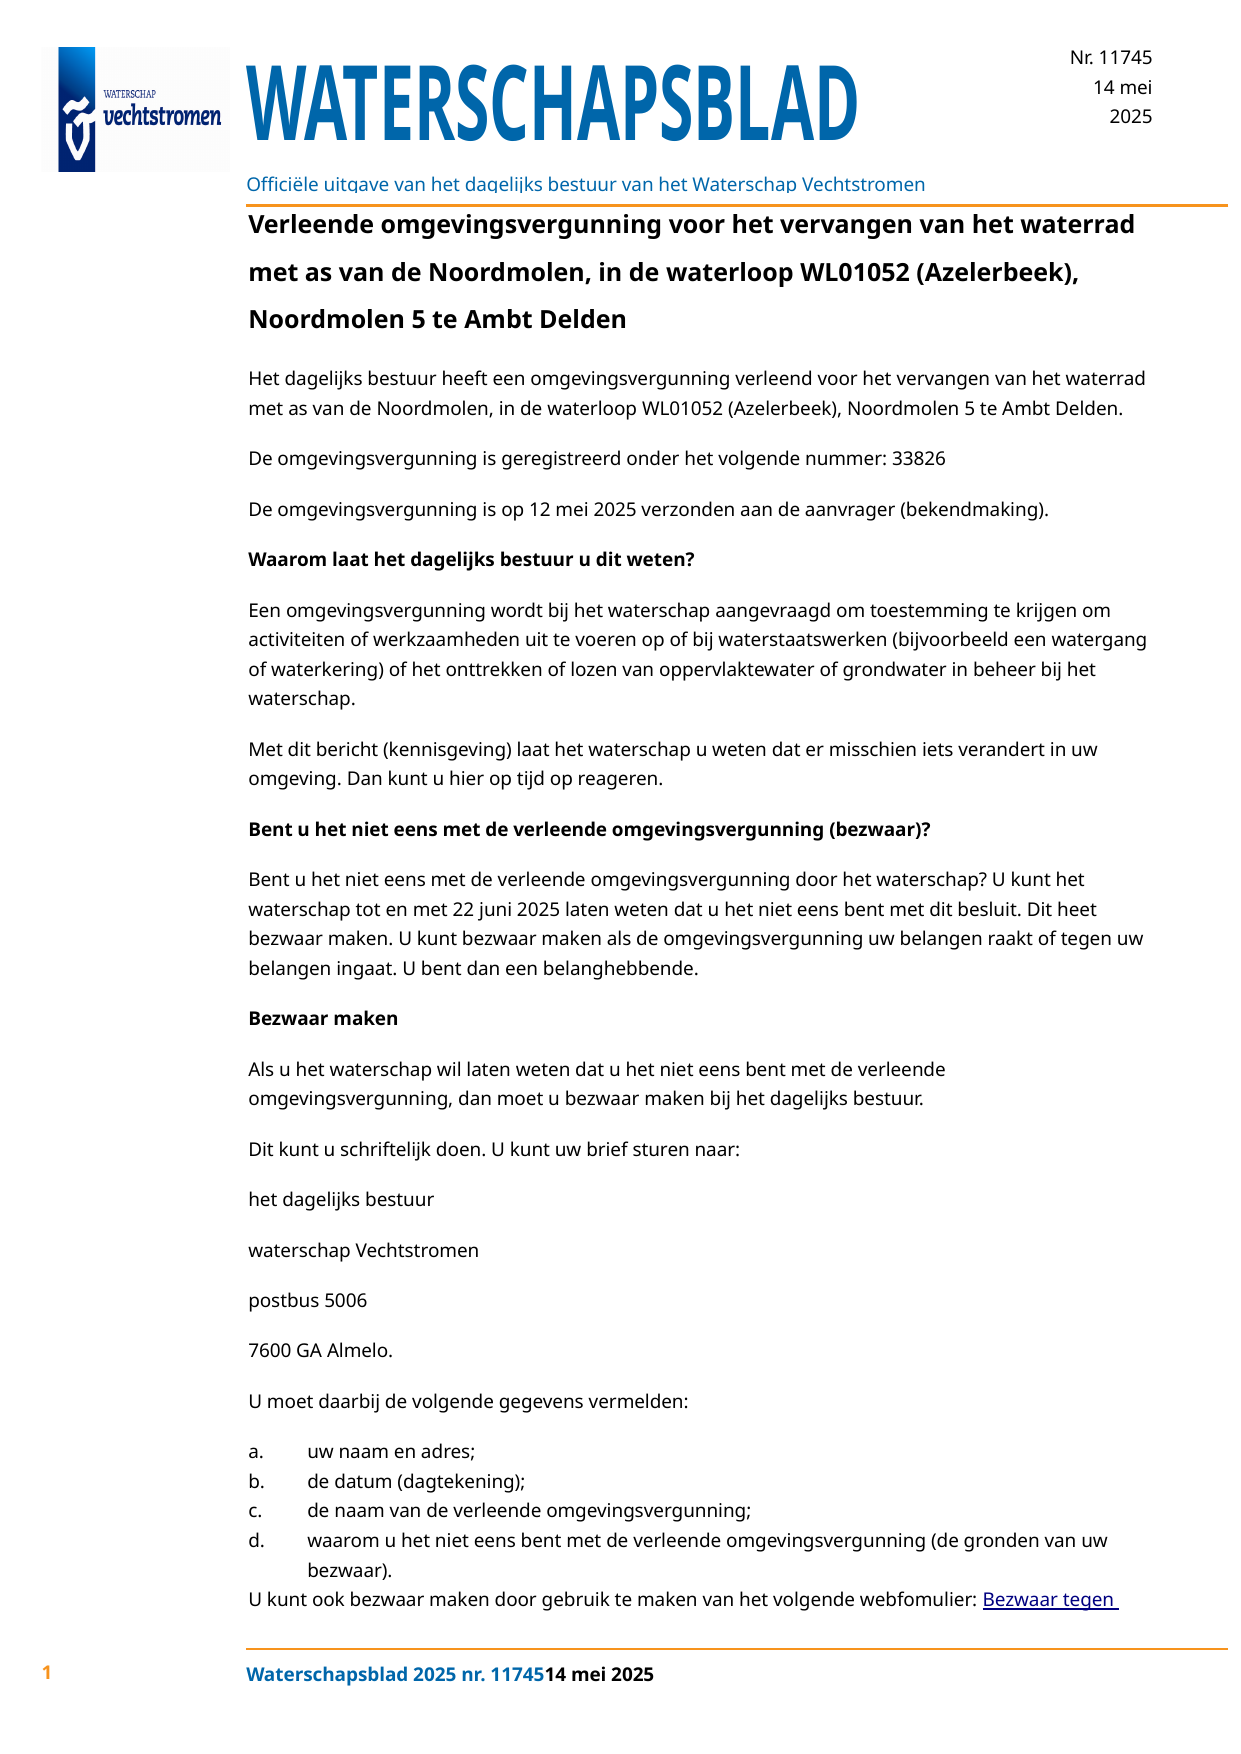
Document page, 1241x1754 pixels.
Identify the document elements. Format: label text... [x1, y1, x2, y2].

text Het dagelijks bestuur heeft een omgevingsvergunning verleend voor het vervangen van het waterrad met as van de Noordmolen, in de waterloop WL01052 (Azelerbeek), Noordmolen 5 te Ambt Delden. [248, 366, 1152, 421]
text De omgevingsvergunning is geregistreerd onder het volgende nummer: 33826 [248, 446, 1152, 471]
text U moet daarbij de volgende gegevens vermelden: [248, 1388, 1152, 1414]
picture [41, 47, 231, 172]
text U kunt ook bezwaar maken door gebruik te maken van het volgende webfomulier: Bezwaar tegen [248, 1586, 1152, 1612]
text Bent u het niet eens met de verleende omgevingsvergunning door het waterschap? U kunt het waterschap tot en met 22 juni 2025 laten weten dat u het niet eens bent met dit besluit. Dit heet bezwaar maken. U kunt bezwaar maken als de omgevingsvergunning uw belangen raakt of tegen uw belangen ingaat. U bent dan een belanghebbende. [248, 866, 1152, 981]
text Dit kunt u schriftelijk doen. U kunt uw brief sturen naar: [248, 1136, 1152, 1162]
text Bent u het niet eens met de verleende omgevingsvergunning (bezwaar)? [248, 816, 1152, 842]
text Als u het waterschap wil laten weten dat u het niet eens bent met de verleende omgevingsvergunning, dan moet u bezwaar maken bij het dagelijks bestuur. [248, 1056, 1152, 1111]
text postbus 5006 [248, 1287, 1152, 1313]
text Met dit bericht (kennisgeving) laat het waterschap u weten dat er misschien iets verandert in uw omgeving. Dan kunt u hier op tijd op reageren. [248, 736, 1152, 791]
text waterschap Vechtstromen [248, 1237, 1152, 1262]
list uw naam en adres; [248, 1438, 1152, 1464]
text Een omgevingsvergunning wordt bij het waterschap aangevraagd om toestemming te krijgen om activiteiten of werkzaamheden uit te voeren op of bij waterstaatswerken (bijvoorbeeld een watergang of waterkering) of het onttrekken of lozen van oppervlaktewater of grondwater in beheer bij het waterschap. [248, 597, 1152, 711]
text 7600 GA Almelo. [248, 1338, 1152, 1363]
list de naam van de verleende omgevingsvergunning; [248, 1498, 1152, 1523]
text De omgevingsvergunning is op 12 mei 2025 verzonden aan de aanvrager (bekendmaking). [248, 496, 1152, 522]
list waarom u het niet eens bent met de verleende omgevingsvergunning (de gronden van uw bezwaar). [248, 1527, 1152, 1582]
text het dagelijks bestuur [248, 1186, 1152, 1212]
text Bezwaar maken [248, 1006, 1152, 1031]
list de datum (dagtekening); [248, 1468, 1152, 1494]
text Verleende omgevingsvergunning voor het vervangen van het waterrad met as van de Noordmolen, in de waterloop WL01052 (Azelerbeek), Noordmolen 5 te Ambt Delden [248, 207, 1152, 336]
text Waarom laat het dagelijks bestuur u dit weten? [248, 546, 1152, 572]
